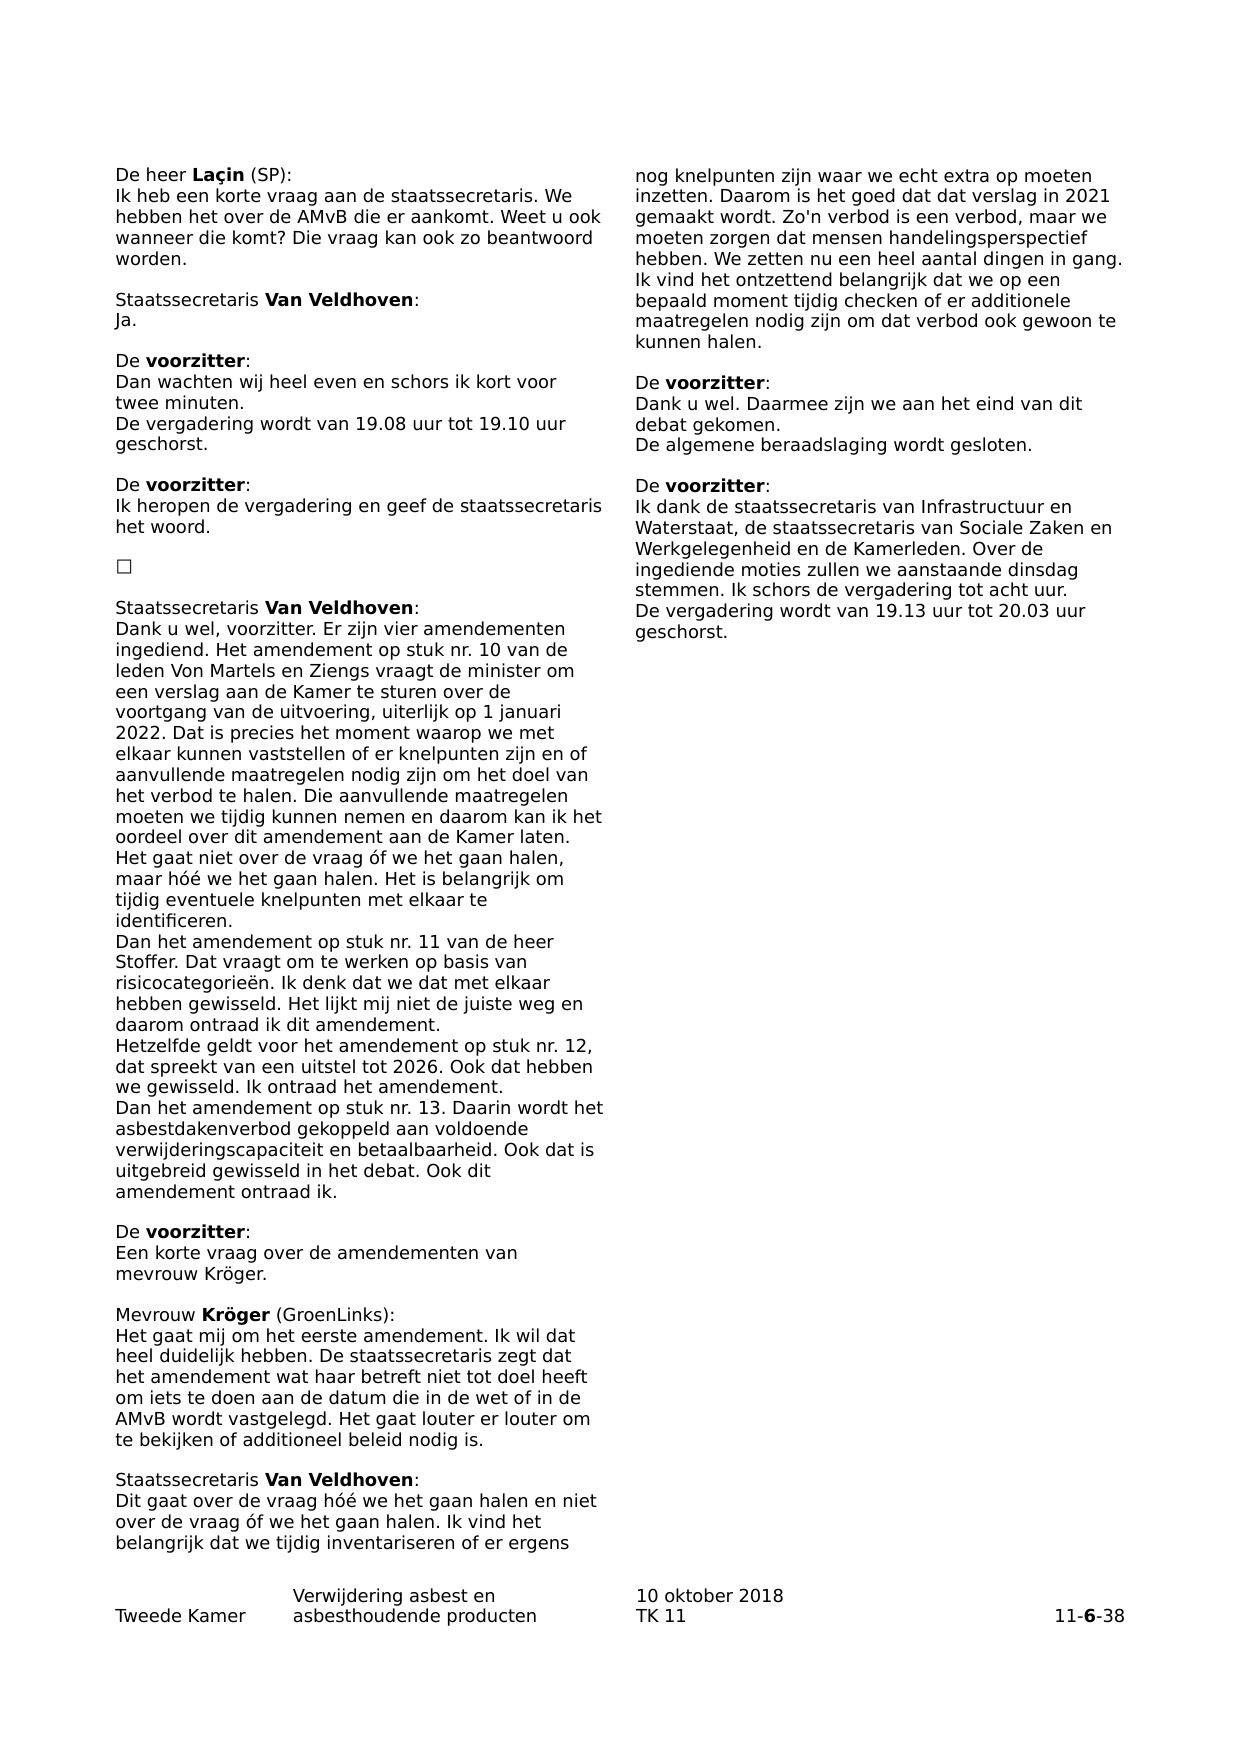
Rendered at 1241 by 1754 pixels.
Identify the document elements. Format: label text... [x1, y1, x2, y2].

text De algemene beraadslaging wordt gesloten. [635, 435, 1125, 456]
text nog knelpunten zijn waar we echt extra op moeten inzetten. Daarom is het goed dat dat verslag in 2021 gemaakt wordt. Zo'n verbod is een verbod, maar we moeten zorgen dat mensen handelingsperspectief hebben. We zetten nu een heel aantal dingen in gang. Ik vind het ontzettend belangrijk dat we op een bepaald moment tijdig checken of er additionele maatregelen nodig zijn om dat verbod ook gewoon te kunnen halen. [635, 165, 1125, 353]
text Mevrouw Kröger (GroenLinks): [115, 1304, 605, 1325]
text De vergadering wordt van 19.13 uur tot 20.03 uur geschorst. [635, 601, 1125, 643]
text De voorzitter: [635, 476, 1125, 497]
text Een korte vraag over de amendementen van mevrouw Kröger. [115, 1243, 605, 1284]
text Dan wachten wij heel even en schors ik kort voor twee minuten. [115, 372, 605, 413]
text Ja. [115, 310, 605, 331]
text De voorzitter: [115, 1222, 605, 1243]
text Dank u wel. Daarmee zijn we aan het eind van dit debat gekomen. [635, 393, 1125, 435]
text Het gaat mij om het eerste amendement. Ik wil dat heel duidelijk hebben. De staatssecretaris zegt dat het amendement wat haar betreft niet tot doel heeft om iets te doen aan de datum die in de wet of in de AMvB wordt vastgelegd. Het gaat louter er louter om te bekijken of additioneel beleid nodig is. [115, 1325, 605, 1450]
text De voorzitter: [115, 475, 605, 496]
text De voorzitter: [115, 351, 605, 372]
text Dan het amendement op stuk nr. 11 van de heer Stoffer. Dat vraagt om te werken op basis van risicocategorieën. Ik denk dat we dat met elkaar hebben gewisseld. Het lijkt mij niet de juiste weg en daarom ontraad ik dit amendement. [115, 931, 605, 1036]
text Dank u wel, voorzitter. Er zijn vier amendementen ingediend. Het amendement op stuk nr. 10 van de leden Von Martels en Ziengs vraagt de minister om een verslag aan de Kamer te sturen over de voortgang van de uitvoering, uiterlijk op 1 januari 2022. Dat is precies het moment waarop we met elkaar kunnen vaststellen of er knelpunten zijn en of aanvullende maatregelen nodig zijn om het doel van het verbod te halen. Die aanvullende maatregelen moeten we tijdig kunnen nemen en daarom kan ik het oordeel over dit amendement aan de Kamer laten. Het gaat niet over de vraag óf we het gaan halen, maar hóé we het gaan halen. Het is belangrijk om tijdig eventuele knelpunten met elkaar te identificeren. [115, 619, 605, 931]
text Hetzelfde geldt voor het amendement op stuk nr. 12, dat spreekt van een uitstel tot 2026. Ook dat hebben we gewisseld. Ik ontraad het amendement. [115, 1036, 605, 1098]
text De vergadering wordt van 19.08 uur tot 19.10 uur geschorst. [115, 413, 605, 455]
text Dit gaat over de vraag hóé we het gaan halen en niet over de vraag óf we het gaan halen. Ik vind het belangrijk dat we tijdig inventariseren of er ergens [115, 1491, 605, 1553]
text De heer Laçin (SP): [115, 165, 605, 186]
text Ik heb een korte vraag aan de staatssecretaris. We hebben het over de AMvB die er aankomt. Weet u ook wanneer die komt? Die vraag kan ook zo beantwoord worden. [115, 186, 605, 269]
text Staatssecretaris Van Veldhoven: [115, 289, 605, 310]
text Ik heropen de vergadering en geef de staatssecretaris het woord. [115, 496, 605, 537]
text Dan het amendement op stuk nr. 13. Daarin wordt het asbestdakenverbod gekoppeld aan voldoende verwijderingscapaciteit en betaalbaarheid. Ook dat is uitgebreid gewisseld in het debat. Ook dit amendement ontraad ik. [115, 1098, 605, 1202]
text ⬜ [115, 557, 605, 578]
text Staatssecretaris Van Veldhoven: [115, 598, 605, 619]
text Ik dank de staatssecretaris van Infrastructuur en Waterstaat, de staatssecretaris van Sociale Zaken en Werkgelegenheid en de Kamerleden. Over de ingediende moties zullen we aanstaande dinsdag stemmen. Ik schors de vergadering tot acht uur. [635, 497, 1125, 601]
text Staatssecretaris Van Veldhoven: [115, 1470, 605, 1491]
text De voorzitter: [635, 373, 1125, 393]
